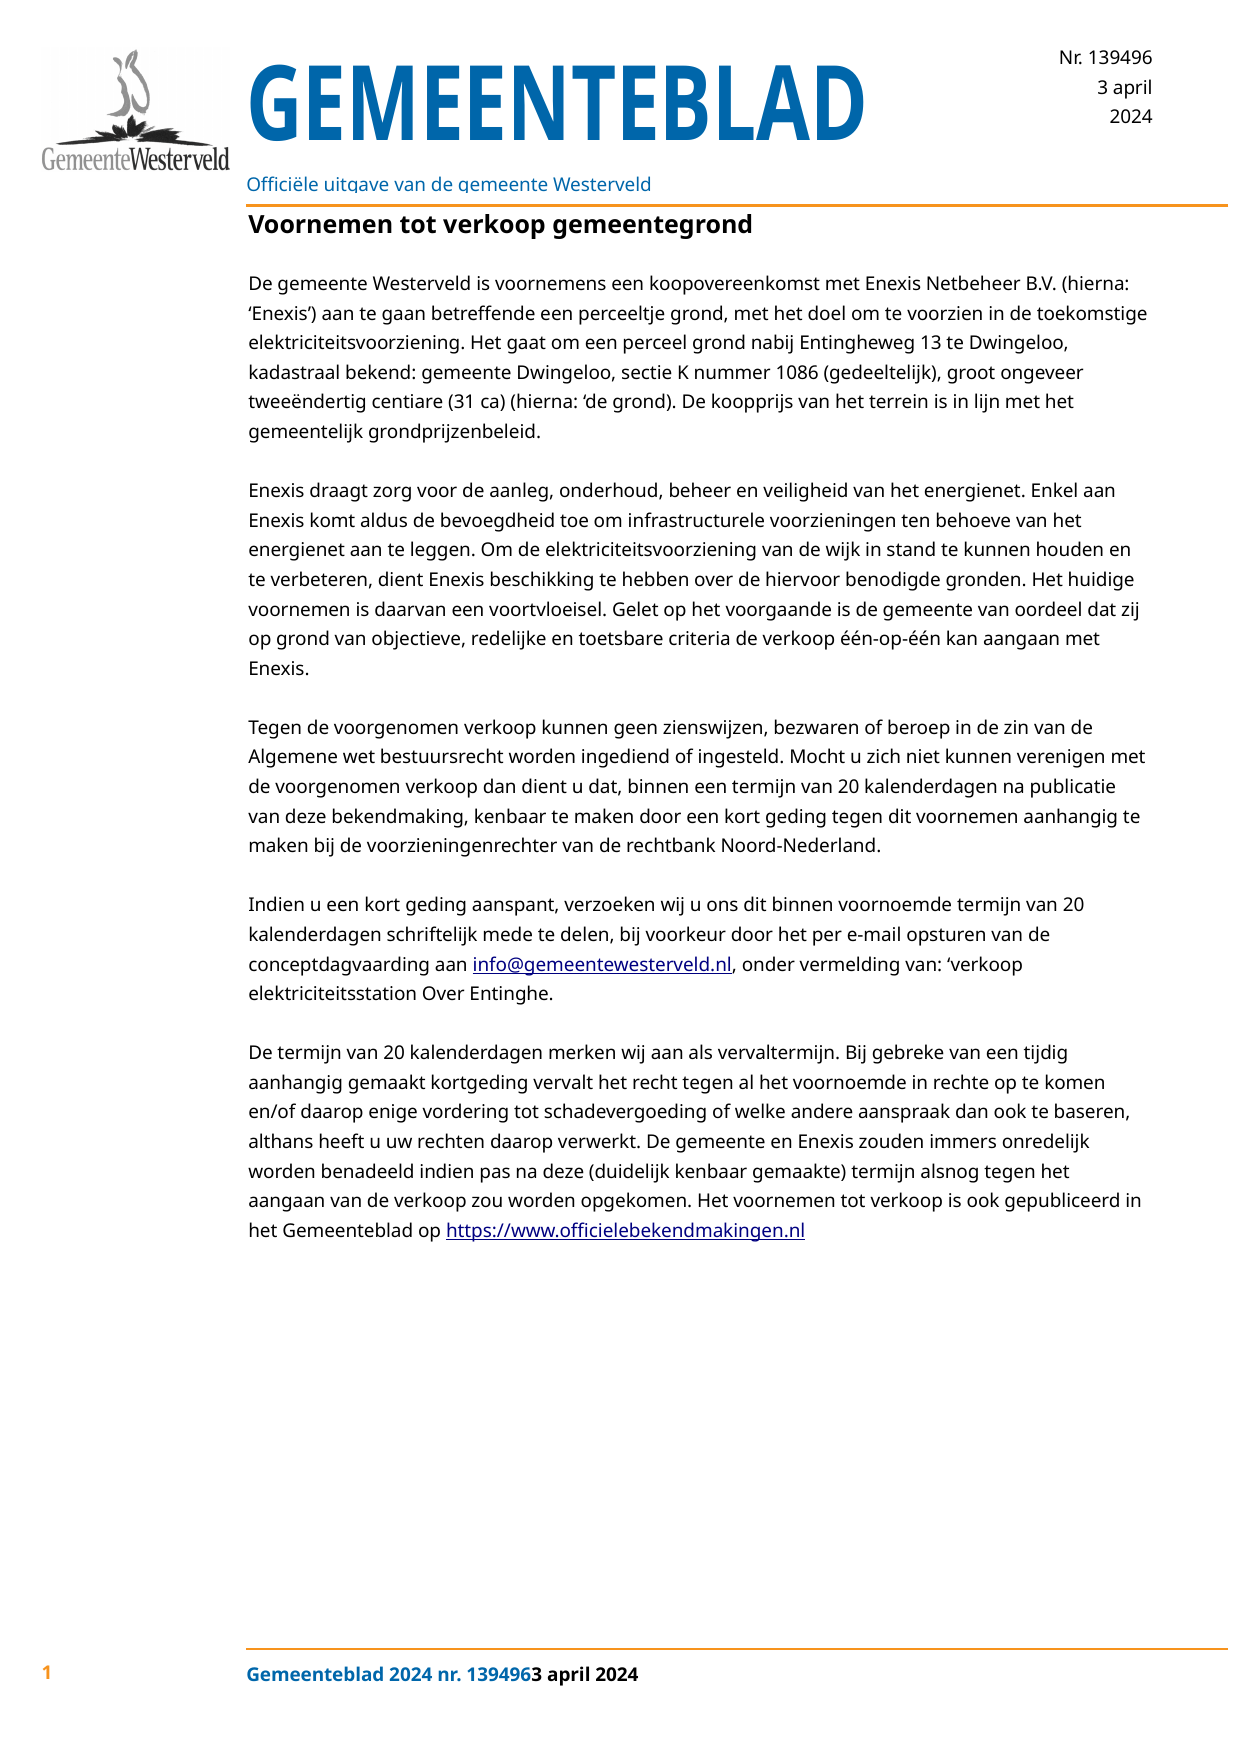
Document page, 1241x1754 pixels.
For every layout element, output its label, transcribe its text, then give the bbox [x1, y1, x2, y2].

text De termijn van 20 kalenderdagen merken wij aan als vervaltermijn. Bij gebreke van een tijdig aanhangig gemaakt kortgeding vervalt het recht tegen al het voornoemde in rechte op te komen en/of daarop enige vordering tot schadevergoeding of welke andere aanspraak dan ook te baseren, althans heeft u uw rechten daarop verwerkt. De gemeente en Enexis zouden immers onredelijk worden benadeeld indien pas na deze (duidelijk kenbaar gemaakte) termijn alsnog tegen het aangaan van de verkoop zou worden opgekomen. Het voornemen tot verkoop is ook gepubliceerd in het Gemeenteblad op https://www.officielebekendmakingen.nl [248, 1039, 1152, 1243]
text Enexis draagt zorg voor de aanleg, onderhoud, beheer en veiligheid van het energienet. Enkel aan Enexis komt aldus de bevoegdheid toe om infrastructurele voorzieningen ten behoeve van het energienet aan te leggen. Om de elektriciteitsvoorziening van de wijk in stand te kunnen houden en te verbeteren, dient Enexis beschikking te hebben over de hiervoor benodigde gronden. Het huidige voornemen is daarvan een voortvloeisel. Gelet op het voorgaande is de gemeente van oordeel dat zij op grond van objectieve, redelijke en toetsbare criteria de verkoop één-op-één kan aangaan met Enexis. [248, 477, 1152, 681]
text Indien u een kort geding aanspant, verzoeken wij u ons dit binnen voornoemde termijn van 20 kalenderdagen schriftelijk mede te delen, bij voorkeur door het per e-mail opsturen van de conceptdagvaarding aan info@gemeentewesterveld.nl, onder vermelding van: ‘verkoop elektriciteitsstation Over Entinghe. [248, 892, 1152, 1006]
picture [41, 47, 231, 172]
text De gemeente Westerveld is voornemens een koopovereenkomst met Enexis Netbeheer B.V. (hierna: ‘Enexis’) aan te gaan betreffende een perceeltje grond, met het doel om te voorzien in de toekomstige elektriciteitsvoorziening. Het gaat om een perceel grond nabij Entingheweg 13 te Dwingeloo, kadastraal bekend: gemeente Dwingeloo, sectie K nummer 1086 (gedeeltelijk), groot ongeveer tweeëndertig centiare (31 ca) (hierna: ‘de grond). De koopprijs van het terrein is in lijn met het gemeentelijk grondprijzenbeleid. [248, 270, 1152, 444]
text Voornemen tot verkoop gemeentegrond [248, 207, 1152, 241]
text Tegen de voorgenomen verkoop kunnen geen zienswijzen, bezwaren of beroep in de zin van de Algemene wet bestuursrecht worden ingediend of ingesteld. Mocht u zich niet kunnen verenigen met de voorgenomen verkoop dan dient u dat, binnen een termijn van 20 kalenderdagen na publicatie van deze bekendmaking, kenbaar te maken door een kort geding tegen dit voornemen aanhangig te maken bij de voorzieningenrechter van de rechtbank Noord-Nederland. [248, 714, 1152, 858]
